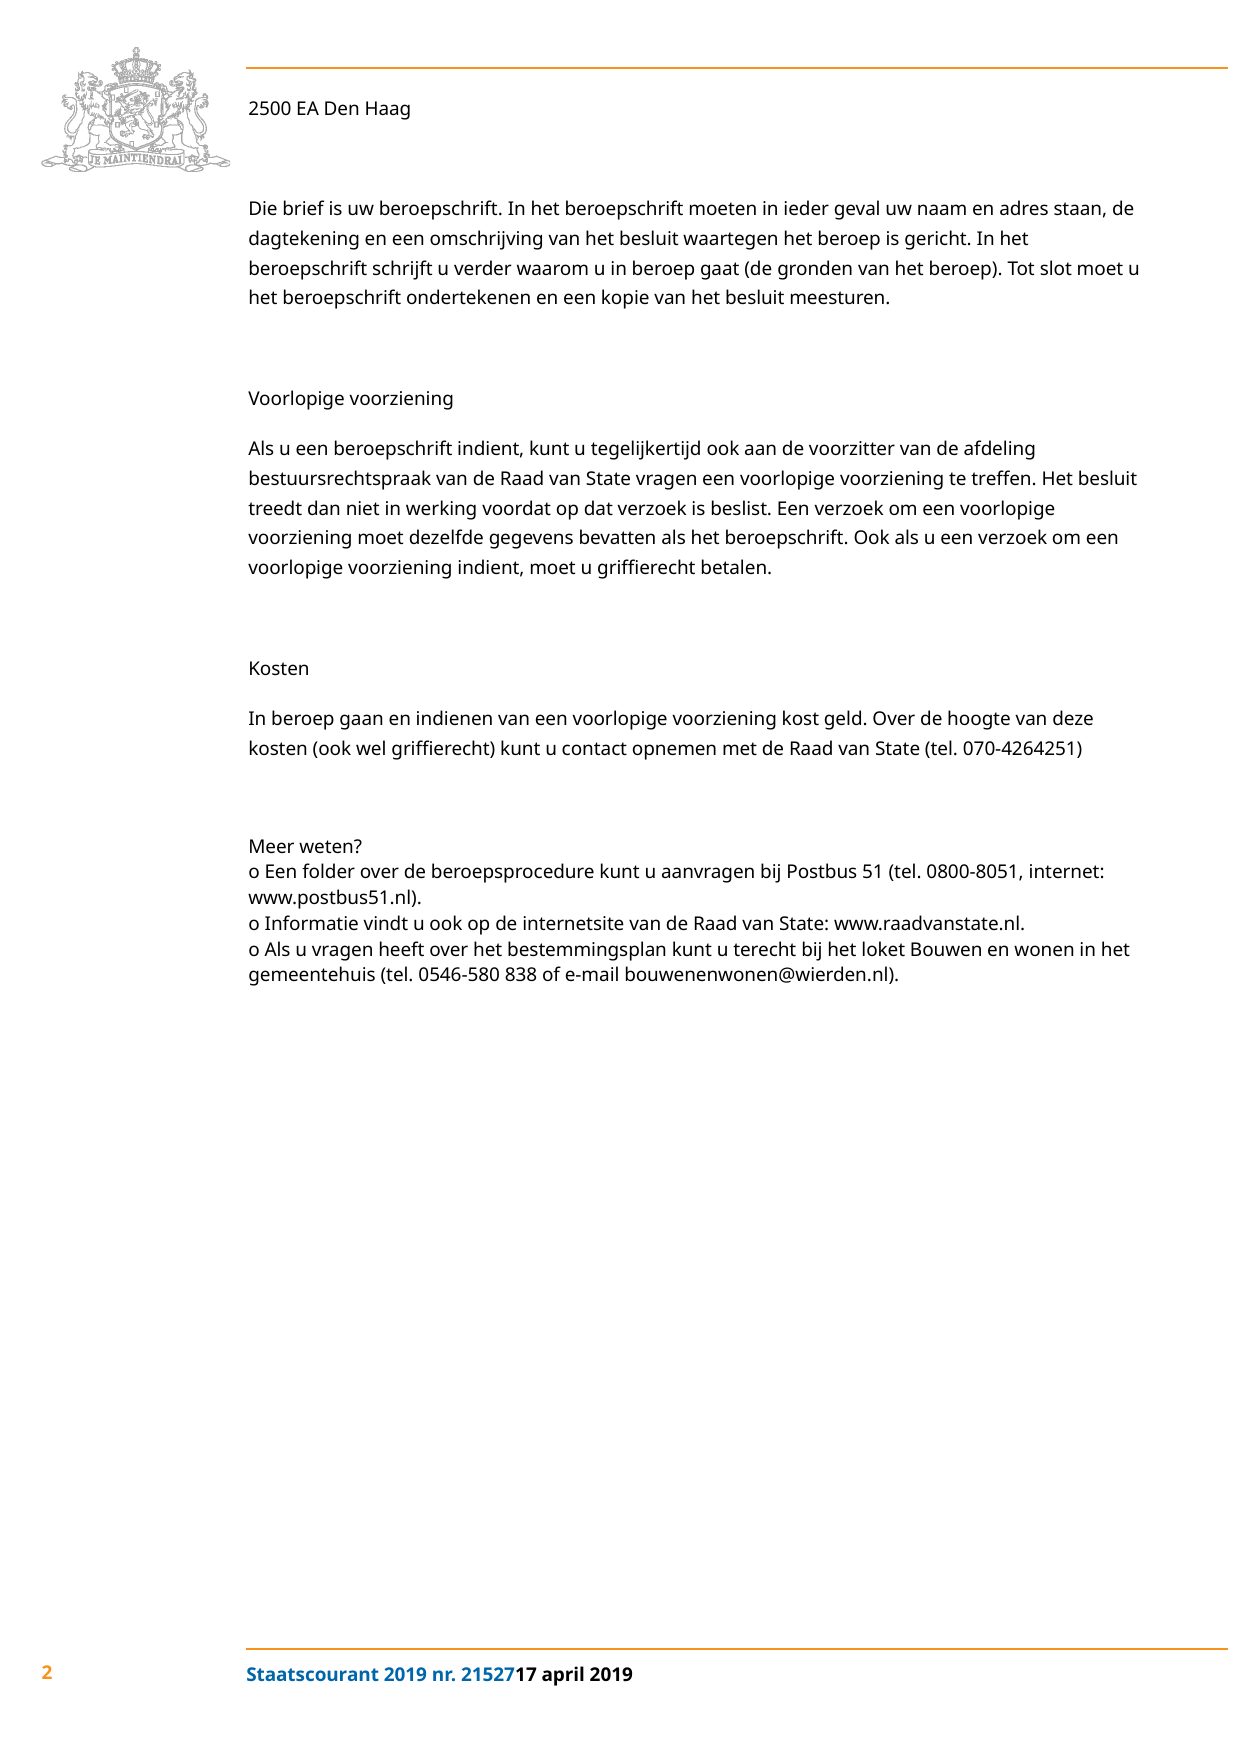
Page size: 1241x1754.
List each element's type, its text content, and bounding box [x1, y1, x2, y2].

text Voorlopige voorziening [248, 385, 1152, 411]
text Kosten [248, 655, 1152, 681]
text o Als u vragen heeft over het bestemmingsplan kunt u terecht bij het loket Bouwen en wonen in het gemeentehuis (tel. 0546-580 838 of e-mail bouwenenwonen@wierden.nl). [248, 936, 1152, 987]
text Die brief is uw beroepschrift. In het beroepschrift moeten in ieder geval uw naam en adres staan, de dagtekening en een omschrijving van het besluit waartegen het beroep is gericht. In het beroepschrift schrijft u verder waarom u in beroep gaat (de gronden van het beroep). Tot slot moet u het beroepschrift ondertekenen en een kopie van het besluit meesturen. [248, 196, 1152, 310]
text Als u een beroepschrift indient, kunt u tegelijkertijd ook aan de voorzitter van de afdeling bestuursrechtspraak van de Raad van State vragen een voorlopige voorziening te treffen. Het besluit treedt dan niet in werking voordat op dat verzoek is beslist. Een verzoek om een voorlopige voorziening moet dezelfde gegevens bevatten als het beroepschrift. Ook als u een verzoek om een voorlopige voorziening indient, moet u griffierecht betalen. [248, 436, 1152, 580]
text o Een folder over de beroepsprocedure kunt u aanvragen bij Postbus 51 (tel. 0800-8051, internet: www.postbus51.nl). [248, 859, 1152, 910]
text o Informatie vindt u ook op de internetsite van de Raad van State: www.raadvanstate.nl. [248, 910, 1152, 936]
text 2500 EA Den Haag [248, 95, 1152, 121]
picture [41, 47, 231, 172]
text In beroep gaan en indienen van een voorlopige voorziening kost geld. Over de hoogte van deze kosten (ook wel griffierecht) kunt u contact opnemen met de Raad van State (tel. 070-4264251) [248, 705, 1152, 761]
text Meer weten? [248, 833, 1152, 859]
